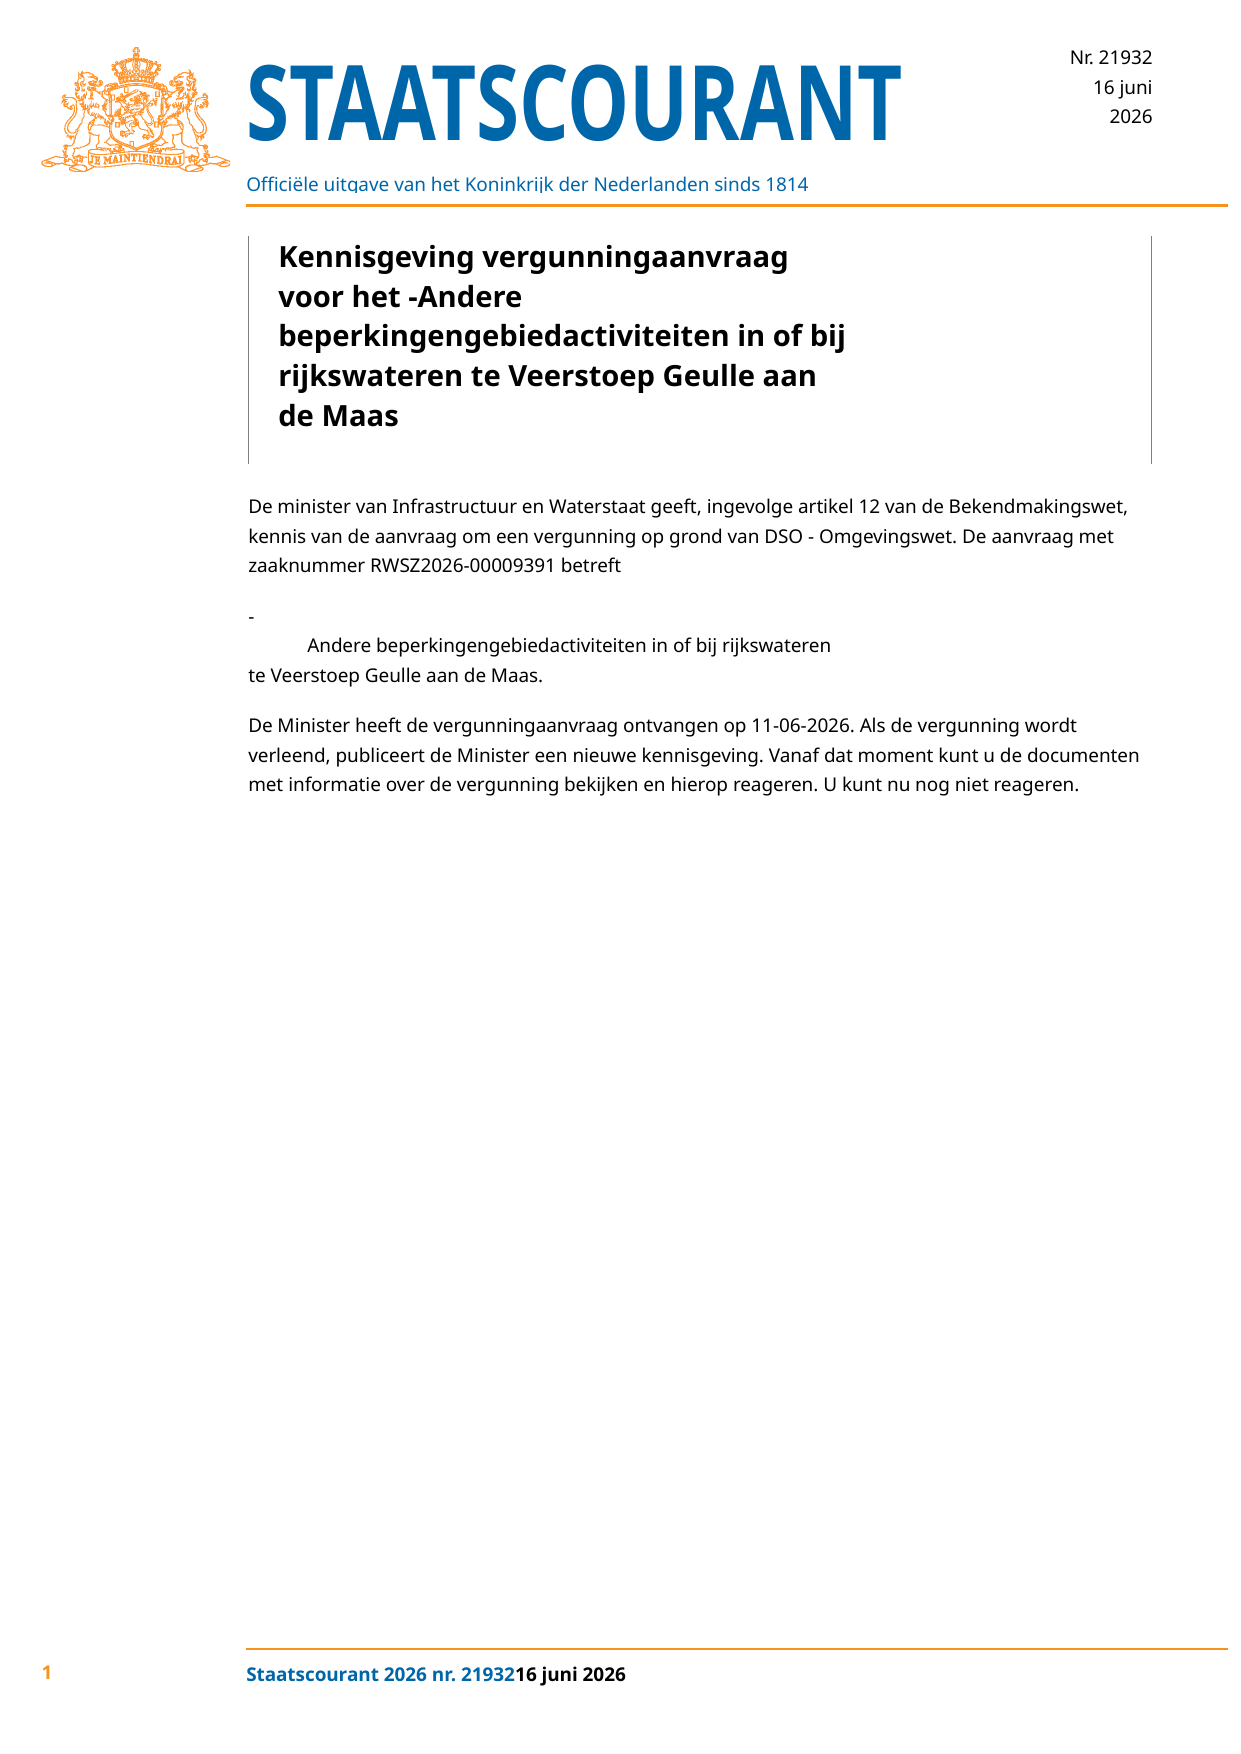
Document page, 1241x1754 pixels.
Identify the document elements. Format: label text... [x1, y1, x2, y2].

list Andere beperkingengebiedactiviteiten in of bij rijkswateren [248, 632, 1152, 658]
picture [912, 236, 1090, 414]
picture [41, 47, 231, 172]
table_header [1090, 236, 1151, 413]
table_header Kennisgeving vergunningaanvraag voor het -Andere beperkingengebiedactiviteiten in of bij rijkswateren te Veerstoep Geulle aan de Maas [249, 236, 850, 464]
text te Veerstoep Geulle aan de Maas. [248, 662, 1152, 688]
text De Minister heeft de vergunningaanvraag ontvangen op 11-06-2026. Als de vergunning wordt verleend, publiceert de Minister een nieuwe kennisgeving. Vanaf dat moment kunt u de documenten met informatie over de vergunning bekijken en hierop reageren. U kunt nu nog niet reageren. [248, 712, 1152, 797]
table_header [850, 236, 912, 413]
table_header [850, 414, 1151, 464]
text De minister van Infrastructuur en Waterstaat geeft, ingevolge artikel 12 van de Bekendmakingswet, kennis van de aanvraag om een vergunning op grond van DSO - Omgevingswet. De aanvraag met zaaknummer RWSZ2026-00009391 betreft [248, 493, 1152, 578]
